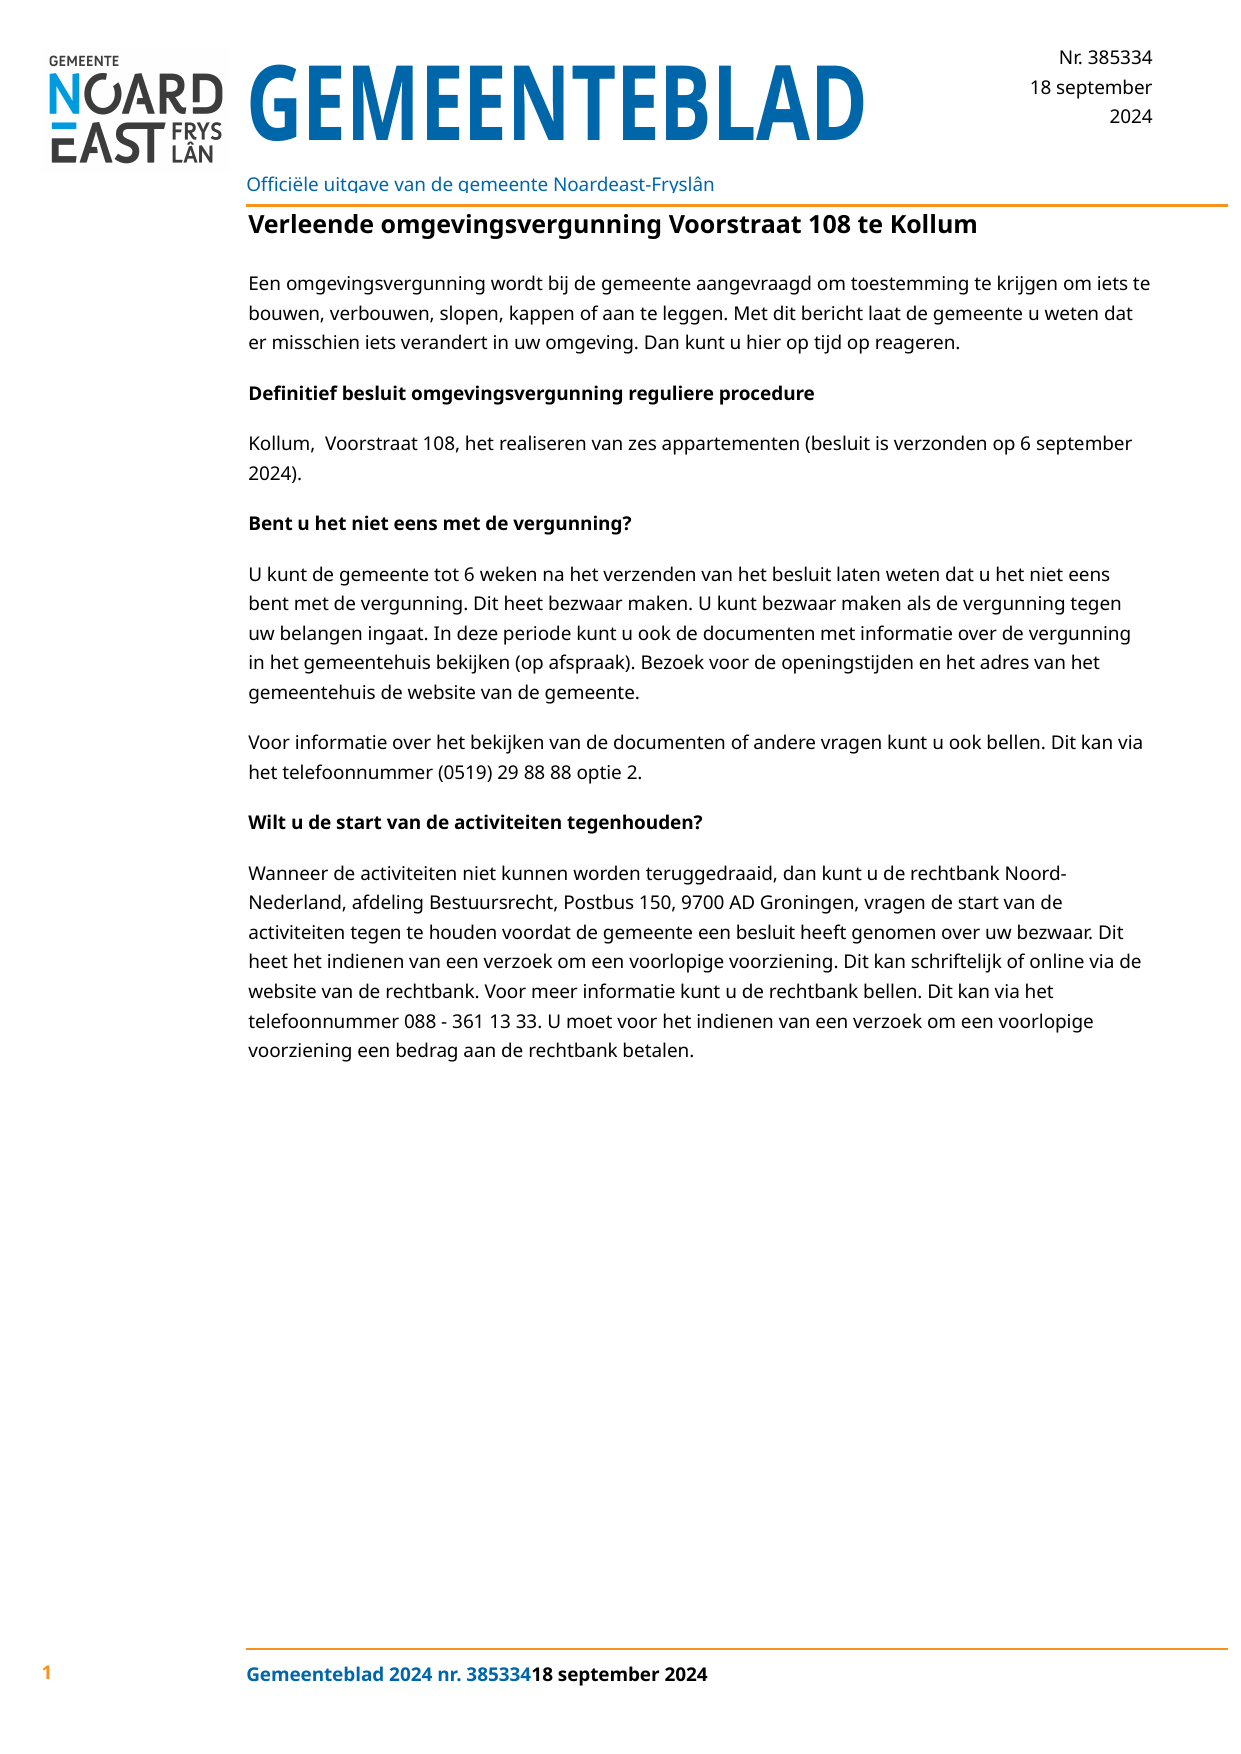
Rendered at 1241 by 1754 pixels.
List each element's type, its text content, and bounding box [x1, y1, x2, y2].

text Een omgevingsvergunning wordt bij de gemeente aangevraagd om toestemming te krijgen om iets te bouwen, verbouwen, slopen, kappen of aan te leggen. Met dit bericht laat de gemeente u weten dat er misschien iets verandert in uw omgeving. Dan kunt u hier op tijd op reageren. [248, 270, 1152, 355]
text Kollum, Voorstraat 108, het realiseren van zes appartementen (besluit is verzonden op 6 september 2024). [248, 430, 1152, 486]
text Voor informatie over het bekijken van de documenten of andere vragen kunt u ook bellen. Dit kan via het telefoonnummer (0519) 29 88 88 optie 2. [248, 729, 1152, 785]
text Wanneer de activiteiten niet kunnen worden teruggedraaid, dan kunt u de rechtbank Noord-Nederland, afdeling Bestuursrecht, Postbus 150, 9700 AD Groningen, vragen de start van de activiteiten tegen te houden voordat de gemeente een besluit heeft genomen over uw bezwaar. Dit heet het indienen van een verzoek om een voorlopige voorziening. Dit kan schriftelijk of online via de website van de rechtbank. Voor meer informatie kunt u de rechtbank bellen. Dit kan via het telefoonnummer 088 - 361 13 33. U moet voor het indienen van een verzoek om een voorlopige voorziening een bedrag aan de rechtbank betalen. [248, 860, 1152, 1063]
text Bent u het niet eens met de vergunning? [248, 510, 1152, 536]
text U kunt de gemeente tot 6 weken na het verzenden van het besluit laten weten dat u het niet eens bent met de vergunning. Dit heet bezwaar maken. U kunt bezwaar maken als de vergunning tegen uw belangen ingaat. In deze periode kunt u ook de documenten met informatie over de vergunning in het gemeentehuis bekijken (op afspraak). Bezoek voor de openingstijden en het adres van het gemeentehuis de website van de gemeente. [248, 561, 1152, 705]
text Verleende omgevingsvergunning Voorstraat 108 te Kollum [248, 207, 1152, 241]
text Wilt u de start van de activiteiten tegenhouden? [248, 809, 1152, 835]
text Definitief besluit omgevingsvergunning reguliere procedure [248, 380, 1152, 406]
picture [41, 47, 231, 172]
